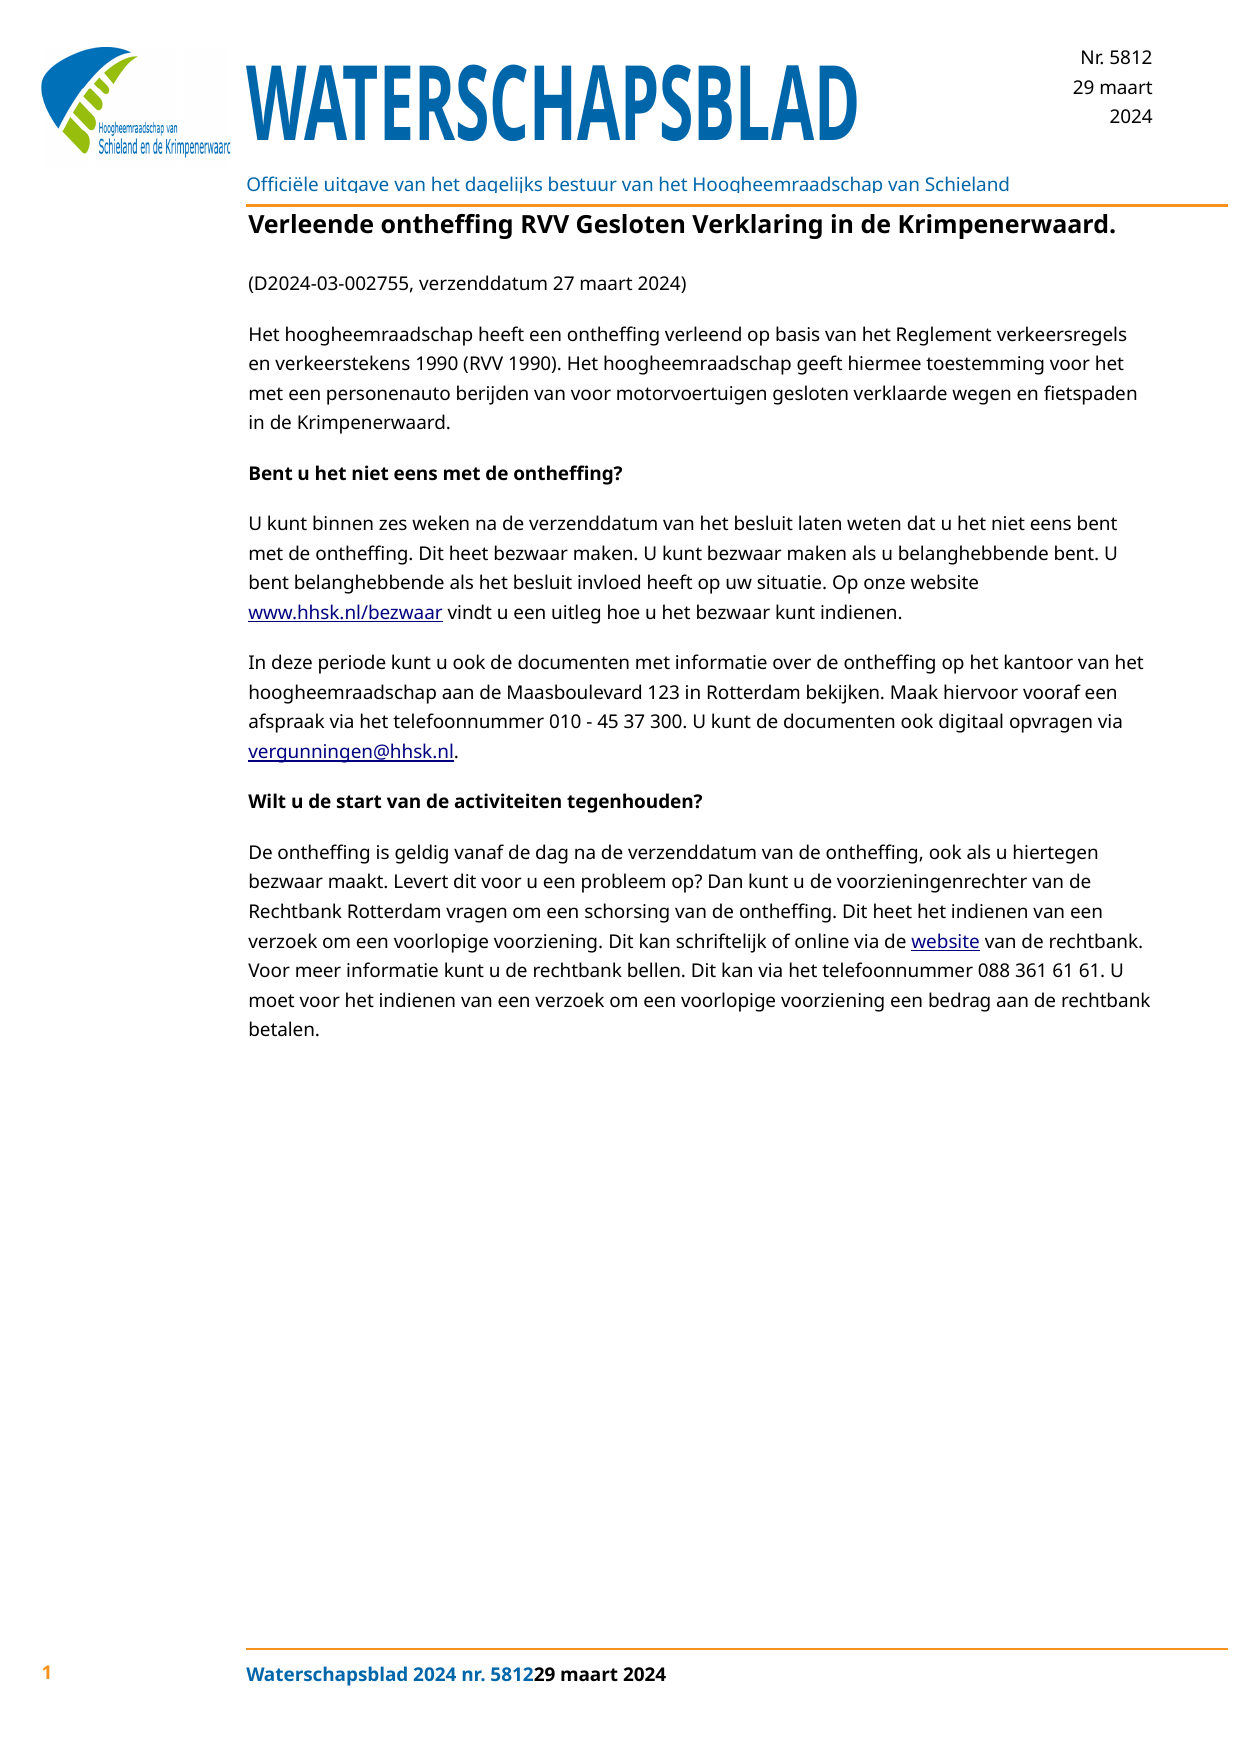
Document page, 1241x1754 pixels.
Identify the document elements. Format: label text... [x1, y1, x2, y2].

picture [41, 47, 231, 172]
text Bent u het niet eens met de ontheffing? [248, 460, 1152, 486]
text Verleende ontheffing RVV Gesloten Verklaring in de Krimpenerwaard. [248, 207, 1152, 241]
text (D2024-03-002755, verzenddatum 27 maart 2024) [248, 270, 1152, 296]
text De ontheffing is geldig vanaf de dag na de verzenddatum van de ontheffing, ook als u hiertegen bezwaar maakt. Levert dit voor u een probleem op? Dan kunt u de voorzieningenrechter van de Rechtbank Rotterdam vragen om een schorsing van de ontheffing. Dit heet het indienen van een verzoek om een voorlopige voorziening. Dit kan schriftelijk of online via de website van de rechtbank. Voor meer informatie kunt u de rechtbank bellen. Dit kan via het telefoonnummer 088 361 61 61. U moet voor het indienen van een verzoek om een voorlopige voorziening een bedrag aan de rechtbank betalen. [248, 839, 1152, 1042]
text In deze periode kunt u ook de documenten met informatie over de ontheffing op het kantoor van het hoogheemraadschap aan de Maasboulevard 123 in Rotterdam bekijken. Maak hiervoor vooraf een afspraak via het telefoonnummer 010 - 45 37 300. U kunt de documenten ook digitaal opvragen via vergunningen@hhsk.nl. [248, 649, 1152, 764]
text Wilt u de start van de activiteiten tegenhouden? [248, 789, 1152, 814]
text Het hoogheemraadschap heeft een ontheffing verleend op basis van het Reglement verkeersregels en verkeerstekens 1990 (RVV 1990). Het hoogheemraadschap geeft hiermee toestemming voor het met een personenauto berijden van voor motorvoertuigen gesloten verklaarde wegen en fietspaden in de Krimpenerwaard. [248, 321, 1152, 435]
text U kunt binnen zes weken na de verzenddatum van het besluit laten weten dat u het niet eens bent met de ontheffing. Dit heet bezwaar maken. U kunt bezwaar maken als u belanghebbende bent. U bent belanghebbende als het besluit invloed heeft op uw situatie. Op onze website www.hhsk.nl/bezwaar vindt u een uitleg hoe u het bezwaar kunt indienen. [248, 510, 1152, 625]
